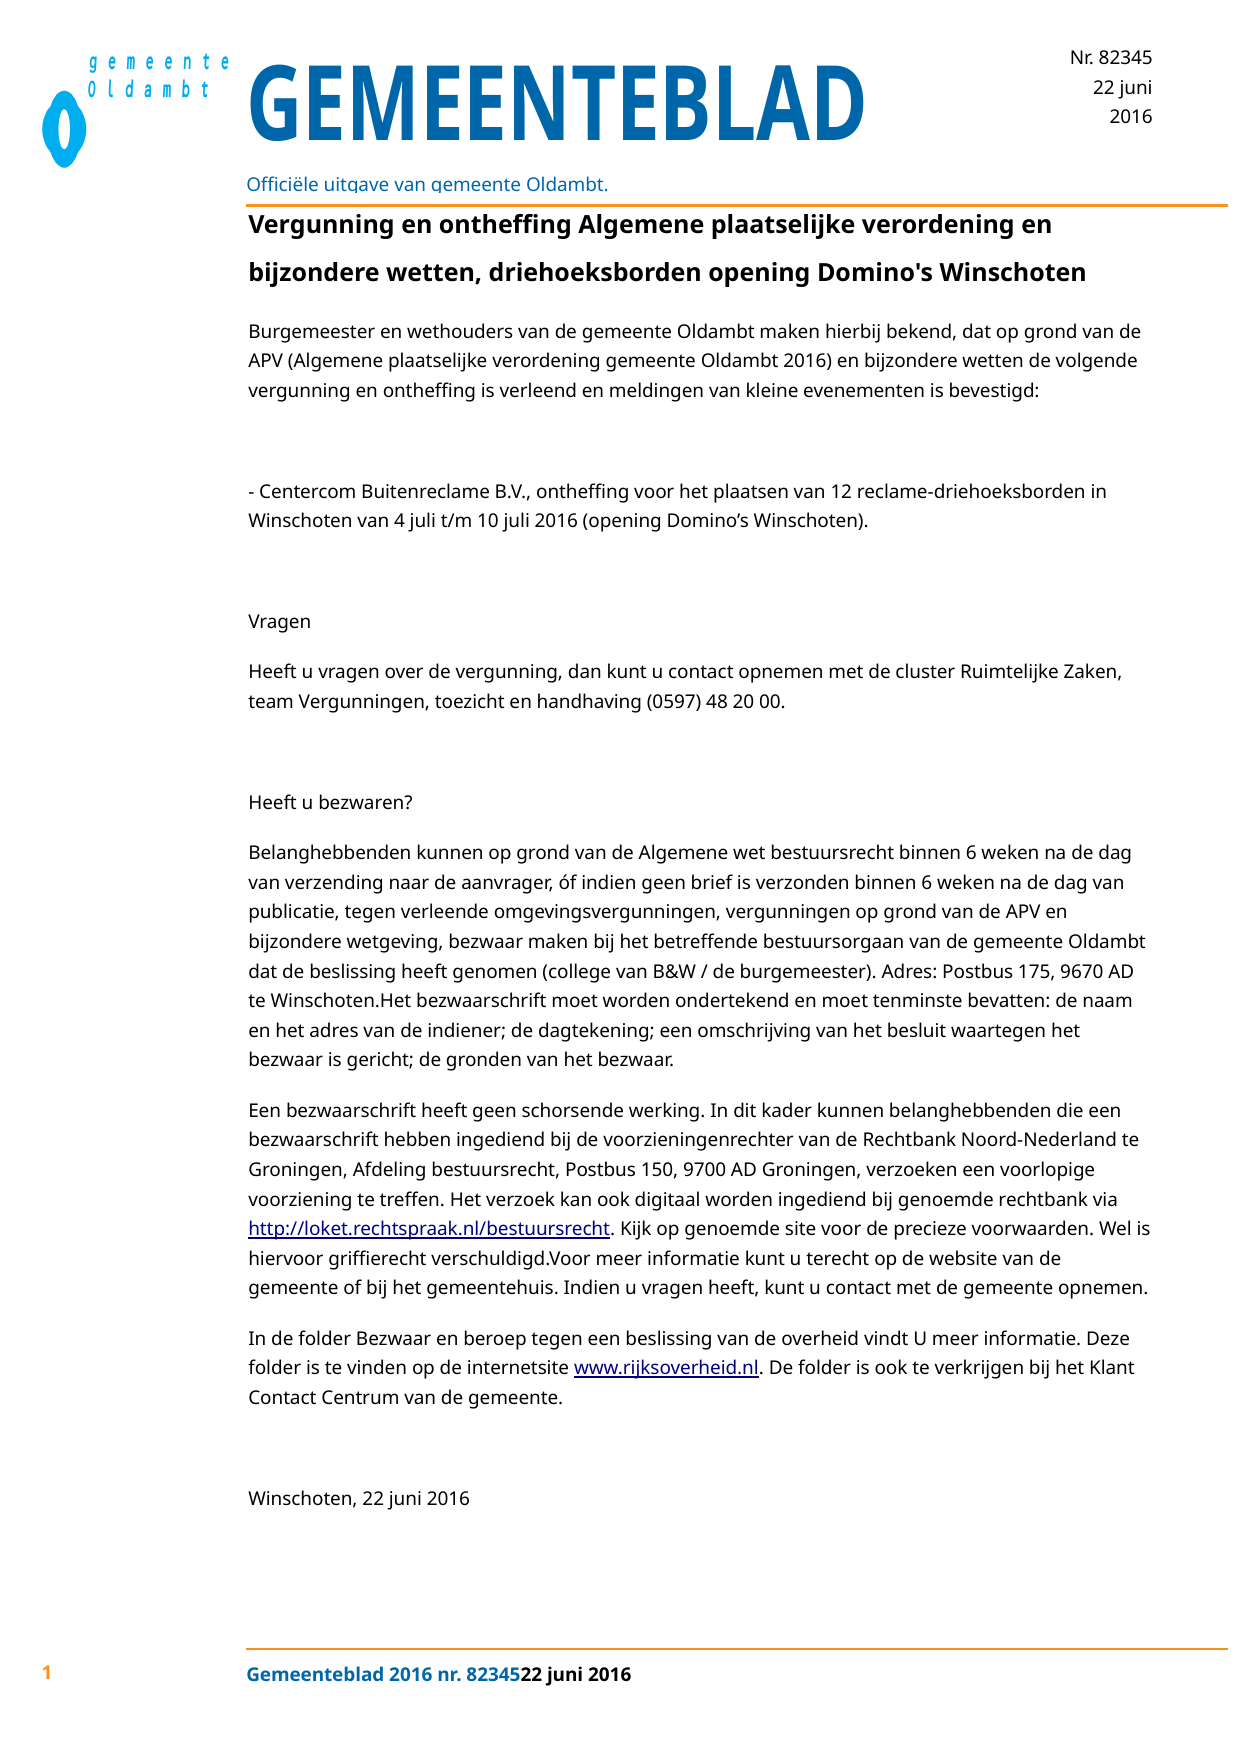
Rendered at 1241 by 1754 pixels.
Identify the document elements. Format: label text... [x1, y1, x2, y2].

text Vergunning en ontheffing Algemene plaatselijke verordening en bijzondere wetten, driehoeksborden opening Domino's Winschoten [248, 207, 1152, 288]
text - Centercom Buitenreclame B.V., ontheffing voor het plaatsen van 12 reclame-driehoeksborden in Winschoten van 4 juli t/m 10 juli 2016 (opening Domino’s Winschoten). [248, 478, 1152, 533]
text Een bezwaarschrift heeft geen schorsende werking. In dit kader kunnen belanghebbenden die een bezwaarschrift hebben ingediend bij de voorzieningenrechter van de Rechtbank Noord-Nederland te Groningen, Afdeling bestuursrecht, Postbus 150, 9700 AD Groningen, verzoeken een voorlopige voorziening te treffen. Het verzoek kan ook digitaal worden ingediend bij genoemde rechtbank via http://loket.rechtspraak.nl/bestuursrecht. Kijk op genoemde site voor de precieze voorwaarden. Wel is hiervoor griffierecht verschuldigd.Voor meer informatie kunt u terecht op de website van de gemeente of bij het gemeentehuis. Indien u vragen heeft, kunt u contact met de gemeente opnemen. [248, 1097, 1152, 1300]
text Burgemeester en wethouders van de gemeente Oldambt maken hierbij bekend, dat op grond van de APV (Algemene plaatselijke verordening gemeente Oldambt 2016) en bijzondere wetten de volgende vergunning en ontheffing is verleend en meldingen van kleine evenementen is bevestigd: [248, 318, 1152, 403]
text Belanghebbenden kunnen op grond van de Algemene wet bestuursrecht binnen 6 weken na de dag van verzending naar de aanvrager, óf indien geen brief is verzonden binnen 6 weken na de dag van publicatie, tegen verleende omgevingsvergunningen, vergunningen op grond van de APV en bijzondere wetgeving, bezwaar maken bij het betreffende bestuursorgaan van de gemeente Oldambt dat de beslissing heeft genomen (college van B&W / de burgemeester). Adres: Postbus 175, 9670 AD te Winschoten.Het bezwaarschrift moet worden ondertekend en moet tenminste bevatten: de naam en het adres van de indiener; de dagtekening; een omschrijving van het besluit waartegen het bezwaar is gericht; de gronden van het bezwaar. [248, 839, 1152, 1072]
picture [41, 47, 231, 172]
text Vragen [248, 608, 1152, 634]
text Heeft u vragen over de vergunning, dan kunt u contact opnemen met de cluster Ruimtelijke Zaken, team Vergunningen, toezicht en handhaving (0597) 48 20 00. [248, 659, 1152, 714]
text Winschoten, 22 juni 2016 [248, 1485, 1152, 1511]
text Heeft u bezwaren? [248, 789, 1152, 815]
text In de folder Bezwaar en beroep tegen een beslissing van de overheid vindt U meer informatie. Deze folder is te vinden op de internetsite www.rijksoverheid.nl. De folder is ook te verkrijgen bij het Klant Contact Centrum van de gemeente. [248, 1325, 1152, 1410]
